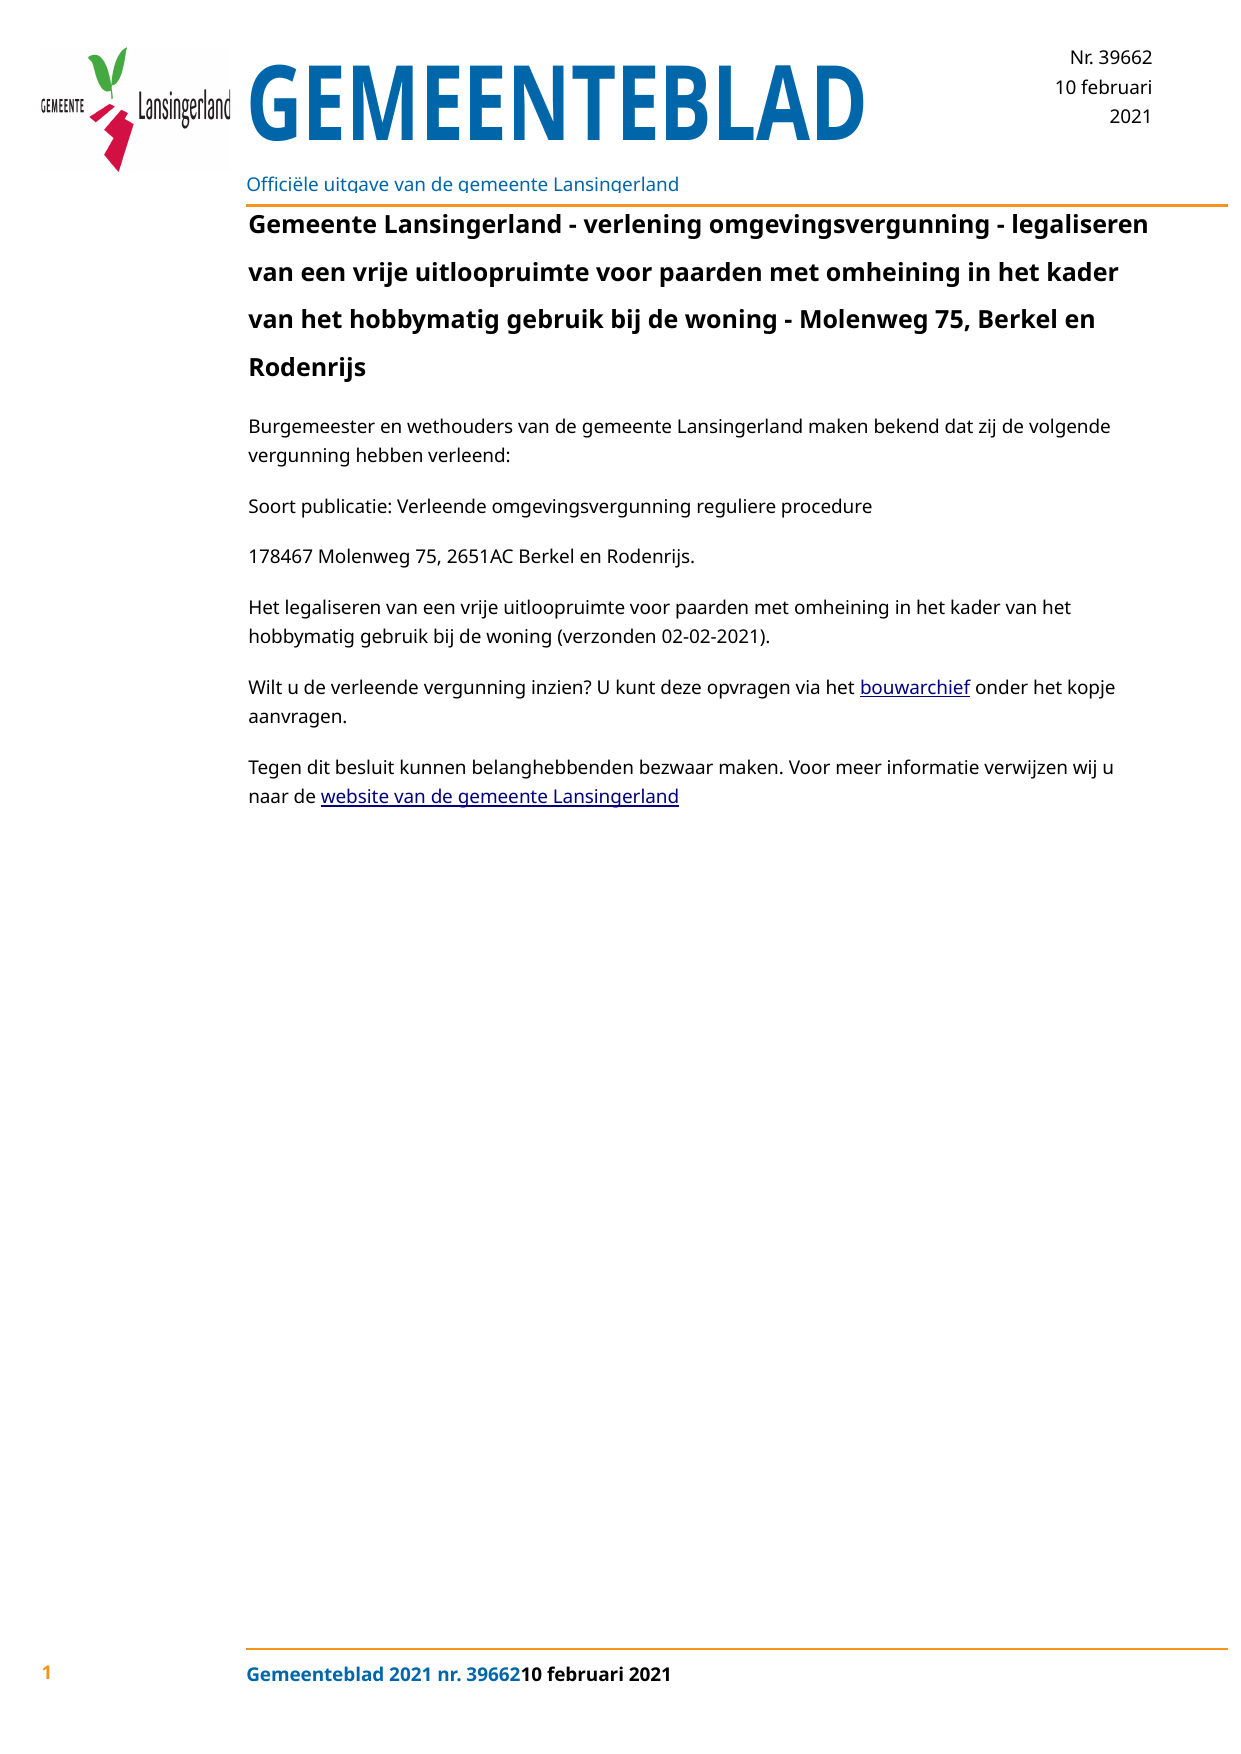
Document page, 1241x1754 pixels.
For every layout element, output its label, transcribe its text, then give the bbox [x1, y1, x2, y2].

text Gemeente Lansingerland - verlening omgevingsvergunning - legaliseren van een vrije uitloopruimte voor paarden met omheining in het kader van het hobbymatig gebruik bij de woning - Molenweg 75, Berkel en Rodenrijs [248, 207, 1152, 384]
text Soort publicatie: Verleende omgevingsvergunning reguliere procedure [248, 493, 1152, 519]
text Wilt u de verleende vergunning inzien? U kunt deze opvragen via het bouwarchief onder het kopje aanvragen. [248, 674, 1152, 729]
text Tegen dit besluit kunnen belanghebbenden bezwaar maken. Voor meer informatie verwijzen wij u naar de website van de gemeente Lansingerland [248, 754, 1152, 809]
picture [41, 47, 231, 172]
text Het legaliseren van een vrije uitloopruimte voor paarden met omheining in het kader van het hobbymatig gebruik bij de woning (verzonden 02-02-2021). [248, 594, 1152, 649]
text 178467 Molenweg 75, 2651AC Berkel en Rodenrijs. [248, 543, 1152, 569]
text Burgemeester en wethouders van de gemeente Lansingerland maken bekend dat zij de volgende vergunning hebben verleend: [248, 413, 1152, 468]
